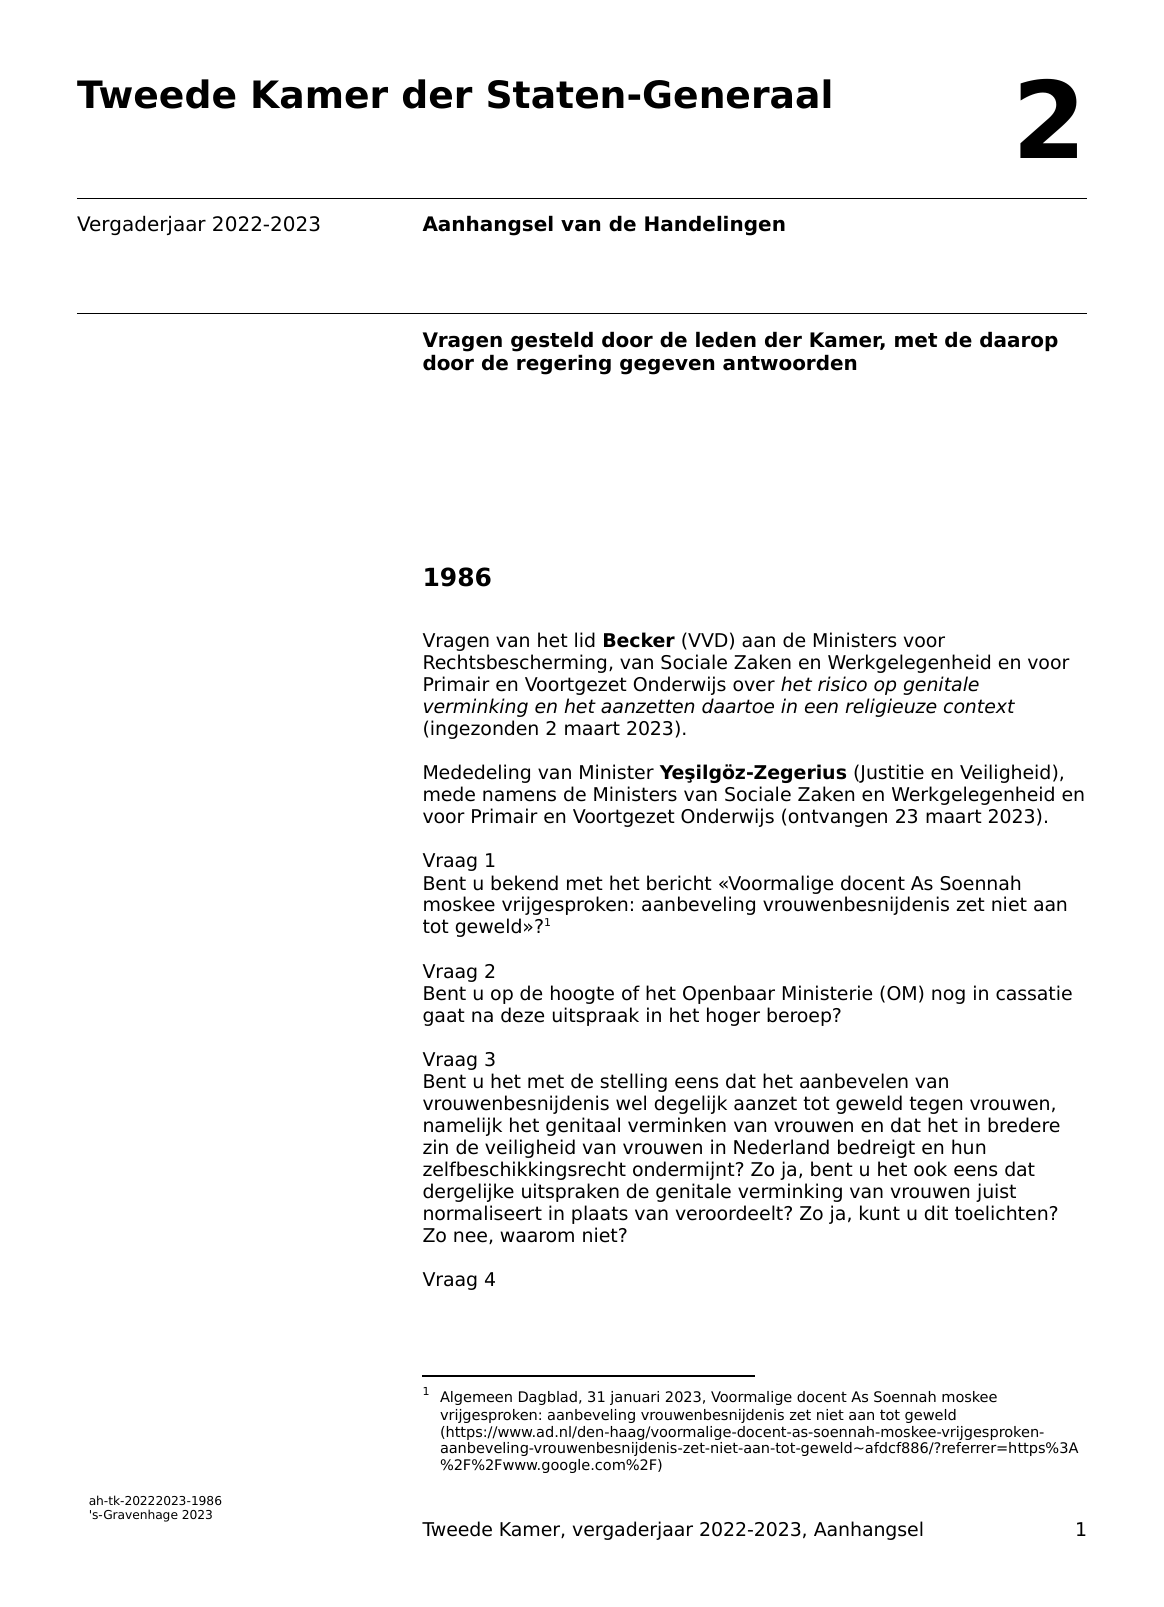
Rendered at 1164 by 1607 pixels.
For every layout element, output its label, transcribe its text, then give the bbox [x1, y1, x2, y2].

table_header 2 [886, 59, 1087, 198]
text Vraag 4 [422, 1269, 1087, 1291]
text ah-tk-20222023-1986 [88, 1494, 323, 1508]
text Mededeling van Minister Yeşilgöz-Zegerius (Justitie en Veiligheid), mede namens de Ministers van Sociale Zaken en Werkgelegenheid en voor Primair en Voortgezet Onderwijs (ontvangen 23 maart 2023). [422, 762, 1087, 828]
text 1986 [422, 563, 1087, 592]
table_cell Aanhangsel van de Handelingen [422, 199, 1087, 313]
text Vraag 3 [422, 1049, 1087, 1071]
text Vraag 2 [422, 961, 1087, 982]
table_cell Vergaderjaar 2022-2023 [77, 199, 422, 313]
text 's-Gravenhage 2023 [88, 1508, 323, 1522]
text Bent u het met de stelling eens dat het aanbevelen van vrouwenbesnijdenis wel degelijk aanzet tot geweld tegen vrouwen, namelijk het genitaal verminken van vrouwen en dat het in bredere zin de veiligheid van vrouwen in Nederland bedreigt en hun zelfbeschikkingsrecht ondermijnt? Zo ja, bent u het ook eens dat dergelijke uitspraken de genitale verminking van vrouwen juist normaliseert in plaats van veroordeelt? Zo ja, kunt u dit toelichten? Zo nee, waarom niet? [422, 1071, 1087, 1246]
table_cell [77, 314, 422, 375]
text Bent u bekend met het bericht «Voormalige docent As Soennah moskee vrijgesproken: aanbeveling vrouwenbesnijdenis zet niet aan tot geweld»? [422, 872, 1087, 938]
text Bent u op de hoogte of het Openbaar Ministerie (OM) nog in cassatie gaat na deze uitspraak in het hoger beroep? [422, 982, 1087, 1026]
table_header Tweede Kamer der Staten-Generaal [77, 59, 886, 198]
text Vraag 1 [422, 850, 1087, 872]
table_cell Vragen gesteld door de leden der Kamer, met de daarop door de regering gegeven antwoorden [422, 314, 1087, 375]
text Algemeen Dagblad, 31 januari 2023, Voormalige docent As Soennah moskee vrijgesproken: aanbeveling vrouwenbesnijdenis zet niet aan tot geweld (https://www.ad.nl/den-haag/voormalige-docent-as-soennah-moskee-vrijgesproken-aanbeveling-vrouwenbesnijdenis-zet-niet-aan-tot-geweld~afdcf886/?referrer=https%3A%2F%2Fwww.google.com%2F) [422, 1385, 1087, 1474]
text Vragen van het lid Becker (VVD) aan de Ministers voor Rechtsbescherming, van Sociale Zaken en Werkgelegenheid en voor Primair en Voortgezet Onderwijs over het risico op genitale verminking en het aanzetten daartoe in een religieuze context (ingezonden 2 maart 2023). [422, 630, 1087, 740]
